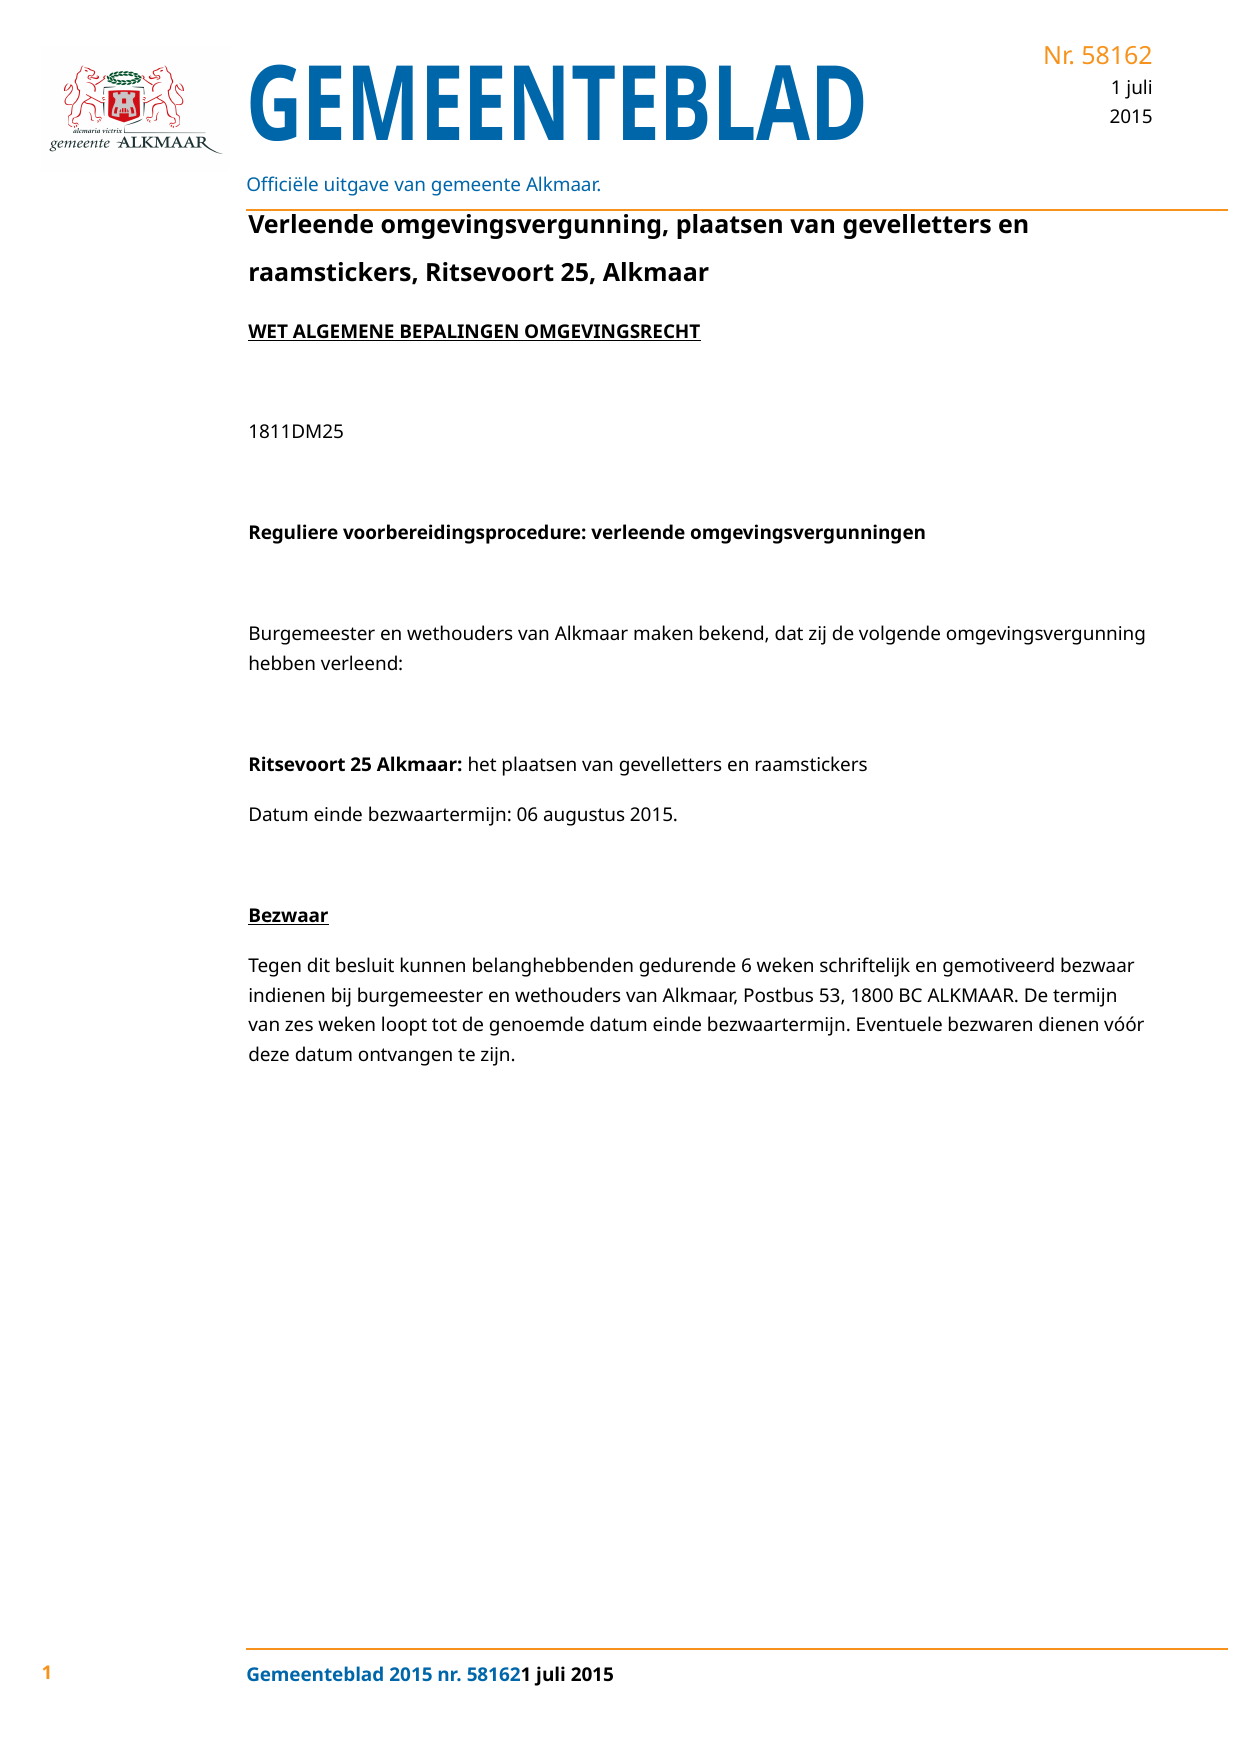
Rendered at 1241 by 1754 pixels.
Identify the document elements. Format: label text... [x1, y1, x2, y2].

text Datum einde bezwaartermijn: 06 augustus 2015. [248, 801, 1152, 827]
text Verleende omgevingsvergunning, plaatsen van gevelletters en raamstickers, Ritsevoort 25, Alkmaar [248, 211, 1152, 288]
text Bezwaar [248, 902, 1152, 928]
text Ritsevoort 25 Alkmaar: het plaatsen van gevelletters en raamstickers [248, 751, 1152, 777]
picture [41, 47, 231, 172]
text Burgemeester en wethouders van Alkmaar maken bekend, dat zij de volgende omgevingsvergunning hebben verleend: [248, 620, 1152, 676]
text Tegen dit besluit kunnen belanghebbenden gedurende 6 weken schriftelijk en gemotiveerd bezwaar indienen bij burgemeester en wethouders van Alkmaar, Postbus 53, 1800 BC ALKMAAR. De termijn van zes weken loopt tot de genoemde datum einde bezwaartermijn. Eventuele bezwaren dienen vóór deze datum ontvangen te zijn. [248, 952, 1152, 1067]
text Reguliere voorbereidingsprocedure: verleende omgevingsvergunningen [248, 519, 1152, 545]
text WET ALGEMENE BEPALINGEN OMGEVINGSRECHT [248, 318, 1152, 344]
text 1811DM25 [248, 419, 1152, 444]
